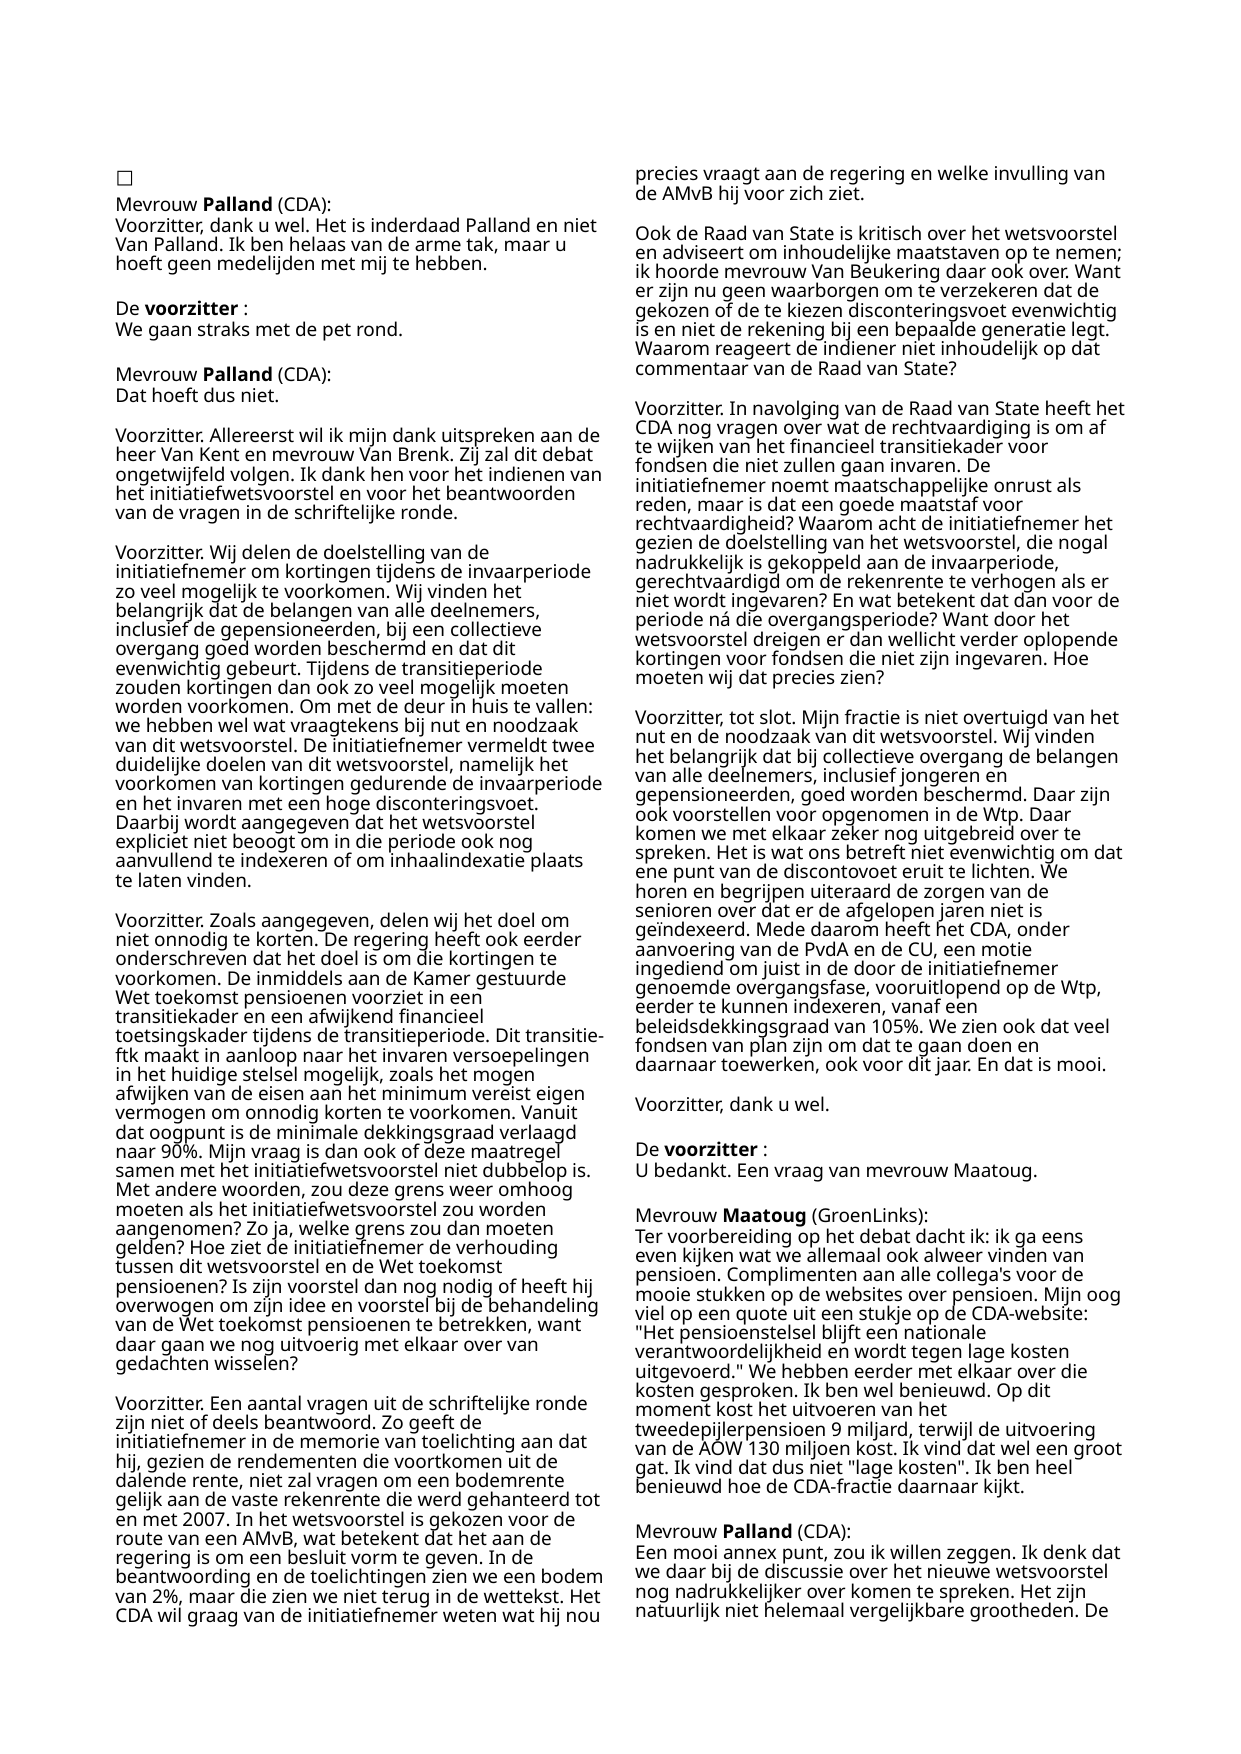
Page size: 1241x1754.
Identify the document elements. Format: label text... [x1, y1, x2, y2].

text De voorzitter : [635, 1136, 1125, 1162]
text Ter voorbereiding op het debat dacht ik: ik ga eens even kijken wat we allemaal ook alweer vinden van pensioen. Complimenten aan alle collega's voor de mooie stukken op de websites over pensioen. Mijn oog viel op een quote uit een stukje op de CDA-website: "Het pensioenstelsel blijft een nationale verantwoordelijkheid en wordt tegen lage kosten uitgevoerd." We hebben eerder met elkaar over die kosten gesproken. Ik ben wel benieuwd. Op dit moment kost het uitvoeren van het tweedepijlerpensioen 9 miljard, terwijl de uitvoering van de AOW 130 miljoen kost. Ik vind dat wel een groot gat. Ik vind dat dus niet "lage kosten". Ik ben heel benieuwd hoe de CDA-fractie daarnaar kijkt. [635, 1228, 1125, 1498]
text We gaan straks met de pet rond. [115, 321, 605, 340]
text Voorzitter. Allereerst wil ik mijn dank uitspreken aan de heer Van Kent en mevrouw Van Brenk. Zij zal dit debat ongetwijfeld volgen. Ik dank hen voor het indienen van het initiatiefwetsvoorstel en voor het beantwoorden van de vragen in de schriftelijke ronde. [115, 427, 605, 523]
text De voorzitter : [115, 295, 605, 321]
text Voorzitter. Zoals aangegeven, delen wij het doel om niet onnodig te korten. De regering heeft ook eerder onderschreven dat het doel is om die kortingen te voorkomen. De inmiddels aan de Kamer gestuurde Wet toekomst pensioenen voorziet in een transitiekader en een afwijkend financieel toetsingskader tijdens de transitieperiode. Dit transitie-ftk maakt in aanloop naar het invaren versoepelingen in het huidige stelsel mogelijk, zoals het mogen afwijken van de eisen aan het minimum vereist eigen vermogen om onnodig korten te voorkomen. Vanuit dat oogpunt is de minimale dekkingsgraad verlaagd naar 90%. Mijn vraag is dan ook of deze maatregel samen met het initiatiefwetsvoorstel niet dubbelop is. Met andere woorden, zou deze grens weer omhoog moeten als het initiatiefwetsvoorstel zou worden aangenomen? Zo ja, welke grens zou dan moeten gelden? Hoe ziet de initiatiefnemer de verhouding tussen dit wetsvoorstel en de Wet toekomst pensioenen? Is zijn voorstel dan nog nodig of heeft hij overwogen om zijn idee en voorstel bij de behandeling van de Wet toekomst pensioenen te betrekken, want daar gaan we nog uitvoerig met elkaar over van gedachten wisselen? [115, 912, 605, 1374]
text Mevrouw Palland (CDA): [115, 191, 605, 217]
text Dat hoeft dus niet. [115, 387, 605, 406]
text precies vraagt aan de regering en welke invulling van de AMvB hij voor zich ziet. [635, 165, 1125, 204]
text Mevrouw Maatoug (GroenLinks): [635, 1202, 1125, 1228]
text U bedankt. Een vraag van mevrouw Maatoug. [635, 1162, 1125, 1181]
text Mevrouw Palland (CDA): [115, 361, 605, 387]
text Voorzitter. In navolging van de Raad van State heeft het CDA nog vragen over wat de rechtvaardiging is om af te wijken van het financieel transitiekader voor fondsen die niet zullen gaan invaren. De initiatiefnemer noemt maatschappelijke onrust als reden, maar is dat een goede maatstaf voor rechtvaardigheid? Waarom acht de initiatiefnemer het gezien de doelstelling van het wetsvoorstel, die nogal nadrukkelijk is gekoppeld aan de invaarperiode, gerechtvaardigd om de rekenrente te verhogen als er niet wordt ingevaren? En wat betekent dat dan voor de periode ná die overgangsperiode? Want door het wetsvoorstel dreigen er dan wellicht verder oplopende kortingen voor fondsen die niet zijn ingevaren. Hoe moeten wij dat precies zien? [635, 399, 1125, 688]
text Voorzitter. Wij delen de doelstelling van de initiatiefnemer om kortingen tijdens de invaarperiode zo veel mogelijk te voorkomen. Wij vinden het belangrijk dat de belangen van alle deelnemers, inclusief de gepensioneerden, bij een collectieve overgang goed worden beschermd en dat dit evenwichtig gebeurt. Tijdens de transitieperiode zouden kortingen dan ook zo veel mogelijk moeten worden voorkomen. Om met de deur in huis te vallen: we hebben wel wat vraagtekens bij nut en noodzaak van dit wetsvoorstel. De initiatiefnemer vermeldt twee duidelijke doelen van dit wetsvoorstel, namelijk het voorkomen van kortingen gedurende de invaarperiode en het invaren met een hoge disconteringsvoet. Daarbij wordt aangegeven dat het wetsvoorstel expliciet niet beoogt om in die periode ook nog aanvullend te indexeren of om inhaalindexatie plaats te laten vinden. [115, 544, 605, 891]
text Voorzitter, dank u wel. [635, 1096, 1125, 1115]
text Voorzitter, tot slot. Mijn fractie is niet overtuigd van het nut en de noodzaak van dit wetsvoorstel. Wij vinden het belangrijk dat bij collectieve overgang de belangen van alle deelnemers, inclusief jongeren en gepensioneerden, goed worden beschermd. Daar zijn ook voorstellen voor opgenomen in de Wtp. Daar komen we met elkaar zeker nog uitgebreid over te spreken. Het is wat ons betreft niet evenwichtig om dat ene punt van de discontovoet eruit te lichten. We horen en begrijpen uiteraard de zorgen van de senioren over dat er de afgelopen jaren niet is geïndexeerd. Mede daarom heeft het CDA, onder aanvoering van de PvdA en de CU, een motie ingediend om juist in de door de initiatiefnemer genoemde overgangsfase, vooruitlopend op de Wtp, eerder te kunnen indexeren, vanaf een beleidsdekkingsgraad van 105%. We zien ook dat veel fondsen van plan zijn om dat te gaan doen en daarnaar toewerken, ook voor dit jaar. En dat is mooi. [635, 709, 1125, 1075]
text ⬜ [115, 165, 605, 191]
text Ook de Raad van State is kritisch over het wetsvoorstel en adviseert om inhoudelijke maatstaven op te nemen; ik hoorde mevrouw Van Beukering daar ook over. Want er zijn nu geen waarborgen om te verzekeren dat de gekozen of de te kiezen disconteringsvoet evenwichtig is en niet de rekening bij een bepaalde generatie legt. Waarom reageert de indiener niet inhoudelijk op dat commentaar van de Raad van State? [635, 224, 1125, 379]
text Voorzitter. Een aantal vragen uit de schriftelijke ronde zijn niet of deels beantwoord. Zo geeft de initiatiefnemer in de memorie van toelichting aan dat hij, gezien de rendementen die voortkomen uit de dalende rente, niet zal vragen om een bodemrente gelijk aan de vaste rekenrente die werd gehanteerd tot en met 2007. In het wetsvoorstel is gekozen voor de route van een AMvB, wat betekent dat het aan de regering is om een besluit vorm te geven. In de beantwoording en de toelichtingen zien we een bodem van 2%, maar die zien we niet terug in de wettekst. Het CDA wil graag van de initiatiefnemer weten wat hij nou [115, 1395, 605, 1626]
text Voorzitter, dank u wel. Het is inderdaad Palland en niet Van Palland. Ik ben helaas van de arme tak, maar u hoeft geen medelijden met mij te hebben. [115, 217, 605, 274]
text Mevrouw Palland (CDA): [635, 1518, 1125, 1544]
text Een mooi annex punt, zou ik willen zeggen. Ik denk dat we daar bij de discussie over het nieuwe wetsvoorstel nog nadrukkelijker over komen te spreken. Het zijn natuurlijk niet helemaal vergelijkbare grootheden. De [635, 1544, 1125, 1621]
